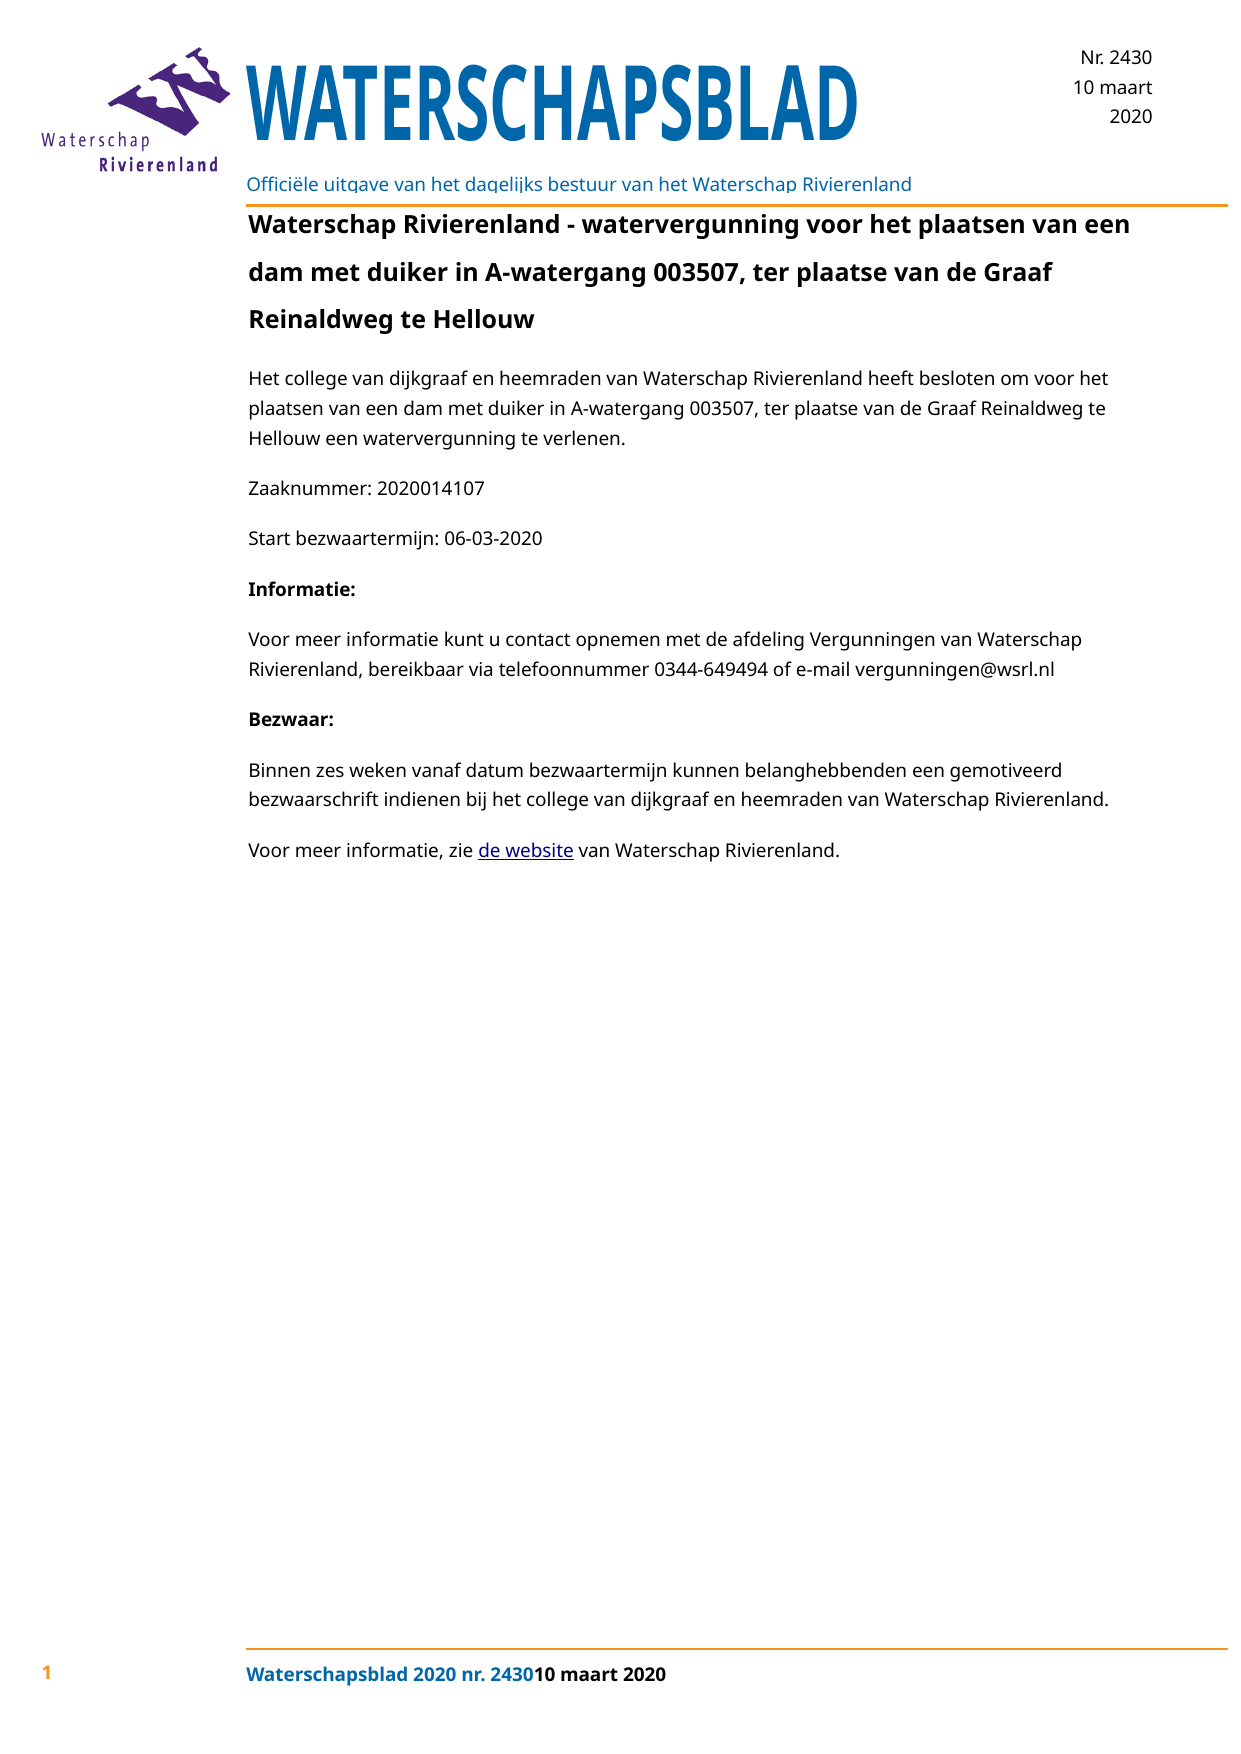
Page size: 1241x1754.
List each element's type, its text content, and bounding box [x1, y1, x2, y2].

text Informatie: [248, 576, 1152, 602]
text Waterschap Rivierenland - watervergunning voor het plaatsen van een dam met duiker in A-watergang 003507, ter plaatse van de Graaf Reinaldweg te Hellouw [248, 207, 1152, 336]
text Start bezwaartermijn: 06-03-2020 [248, 526, 1152, 551]
text Bezwaar: [248, 706, 1152, 732]
text Voor meer informatie, zie de website van Waterschap Rivierenland. [248, 837, 1152, 862]
text Zaaknummer: 2020014107 [248, 475, 1152, 501]
text Binnen zes weken vanaf datum bezwaartermijn kunnen belanghebbenden een gemotiveerd bezwaarschrift indienen bij het college van dijkgraaf en heemraden van Waterschap Rivierenland. [248, 757, 1152, 812]
picture [41, 47, 231, 172]
text Het college van dijkgraaf en heemraden van Waterschap Rivierenland heeft besloten om voor het plaatsen van een dam met duiker in A-watergang 003507, ter plaatse van de Graaf Reinaldweg te Hellouw een watervergunning te verlenen. [248, 366, 1152, 450]
text Voor meer informatie kunt u contact opnemen met de afdeling Vergunningen van Waterschap Rivierenland, bereikbaar via telefoonnummer 0344-649494 of e-mail vergunningen@wsrl.nl [248, 626, 1152, 682]
